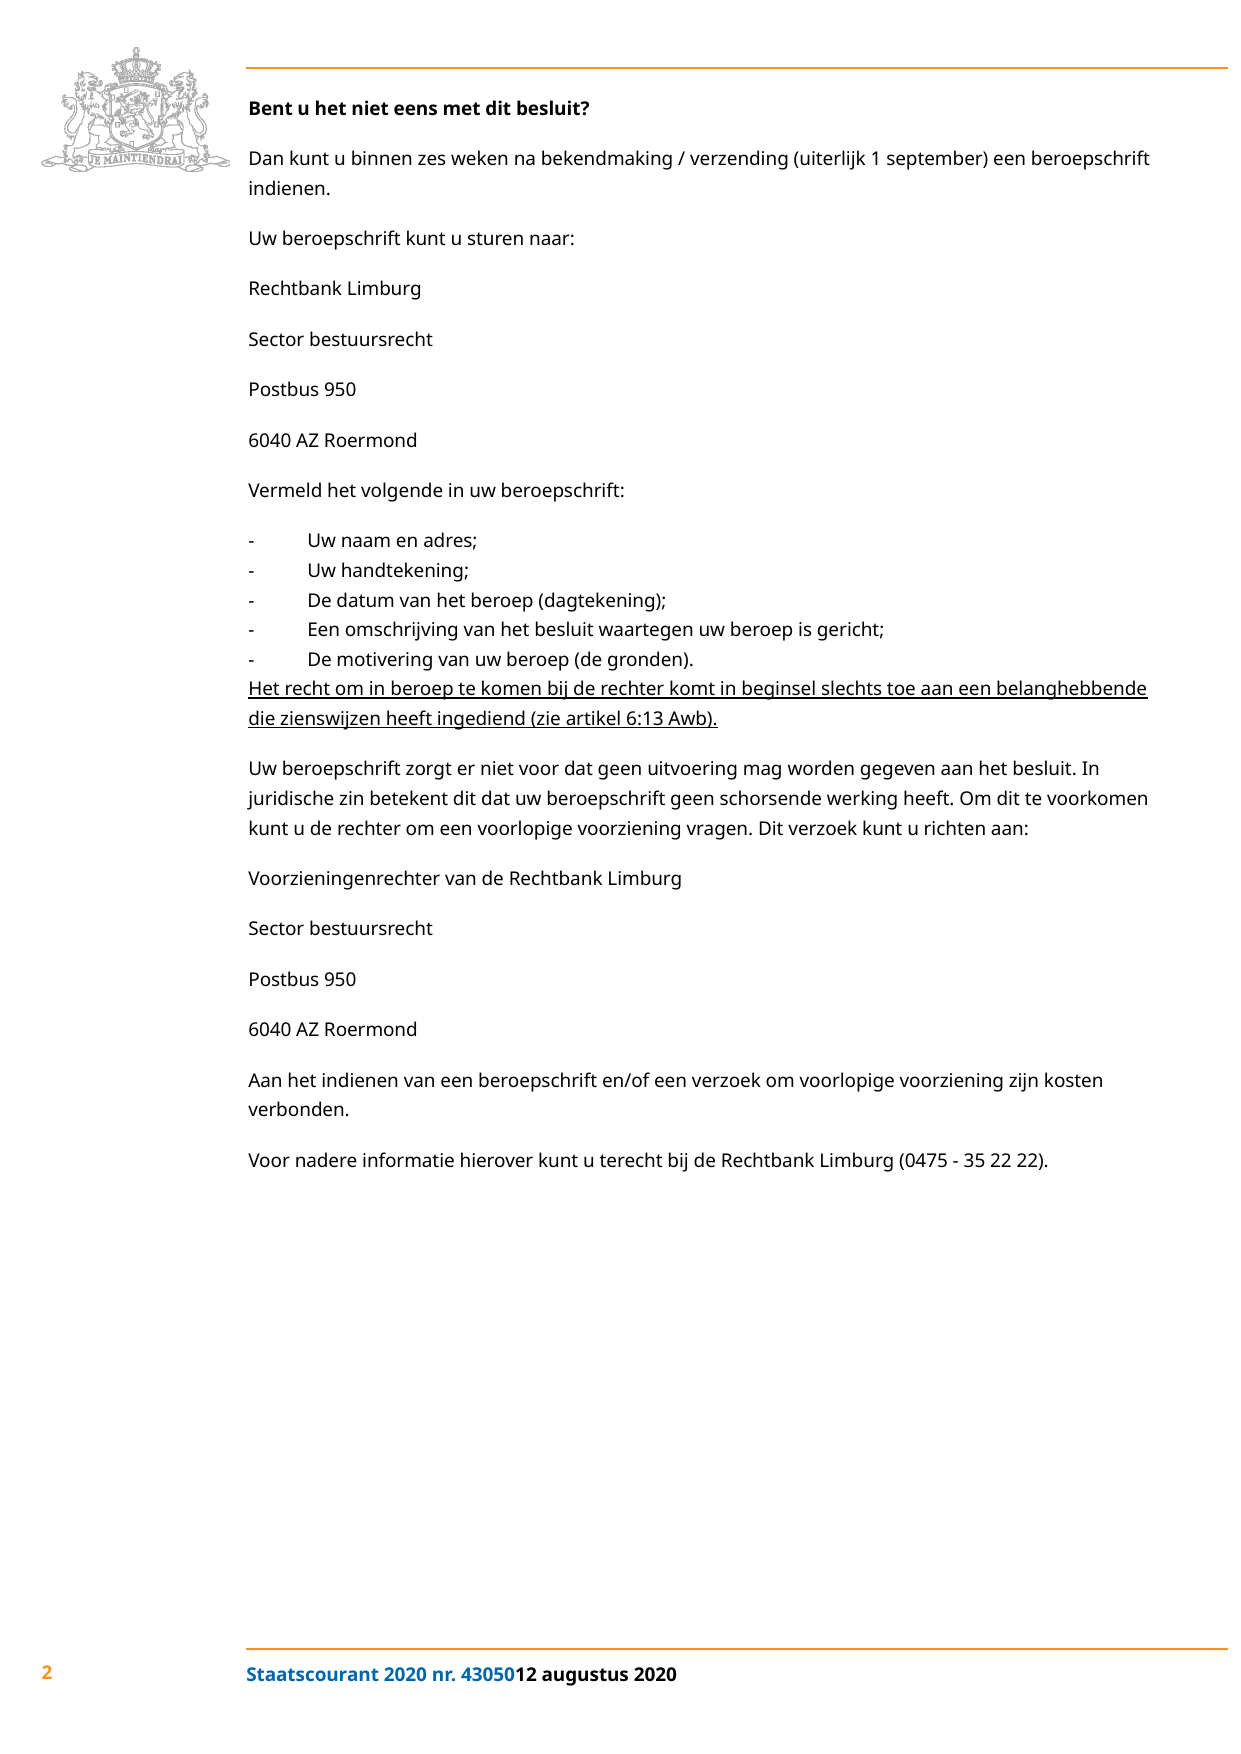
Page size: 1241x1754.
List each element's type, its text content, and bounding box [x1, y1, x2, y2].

text Voor nadere informatie hierover kunt u terecht bij de Rechtbank Limburg (0475 - 35 22 22). [248, 1147, 1152, 1173]
list Uw naam en adres; [248, 528, 1152, 553]
list De motivering van uw beroep (de gronden). [248, 646, 1152, 672]
text Het recht om in beroep te komen bij de rechter komt in beginsel slechts toe aan een belanghebbende die zienswijzen heeft ingediend (zie artikel 6:13 Awb). [248, 676, 1152, 731]
text Postbus 950 [248, 966, 1152, 992]
text Bent u het niet eens met dit besluit? [248, 95, 1152, 121]
text Uw beroepschrift kunt u sturen naar: [248, 225, 1152, 251]
text Aan het indienen van een beroepschrift en/of een verzoek om voorlopige voorziening zijn kosten verbonden. [248, 1067, 1152, 1122]
text 6040 AZ Roermond [248, 1016, 1152, 1042]
text Sector bestuursrecht [248, 326, 1152, 352]
picture [41, 47, 231, 172]
text Dan kunt u binnen zes weken na bekendmaking / verzending (uiterlijk 1 september) een beroepschrift indienen. [248, 145, 1152, 201]
text Postbus 950 [248, 376, 1152, 402]
list Uw handtekening; [248, 557, 1152, 583]
list De datum van het beroep (dagtekening); [248, 587, 1152, 613]
text 6040 AZ Roermond [248, 427, 1152, 453]
text Vermeld het volgende in uw beroepschrift: [248, 477, 1152, 503]
text Sector bestuursrecht [248, 916, 1152, 941]
text Voorzieningenrechter van de Rechtbank Limburg [248, 865, 1152, 891]
list Een omschrijving van het besluit waartegen uw beroep is gericht; [248, 616, 1152, 642]
text Rechtbank Limburg [248, 276, 1152, 301]
text Uw beroepschrift zorgt er niet voor dat geen uitvoering mag worden gegeven aan het besluit. In juridische zin betekent dit dat uw beroepschrift geen schorsende werking heeft. Om dit te voorkomen kunt u de rechter om een voorlopige voorziening vragen. Dit verzoek kunt u richten aan: [248, 756, 1152, 841]
